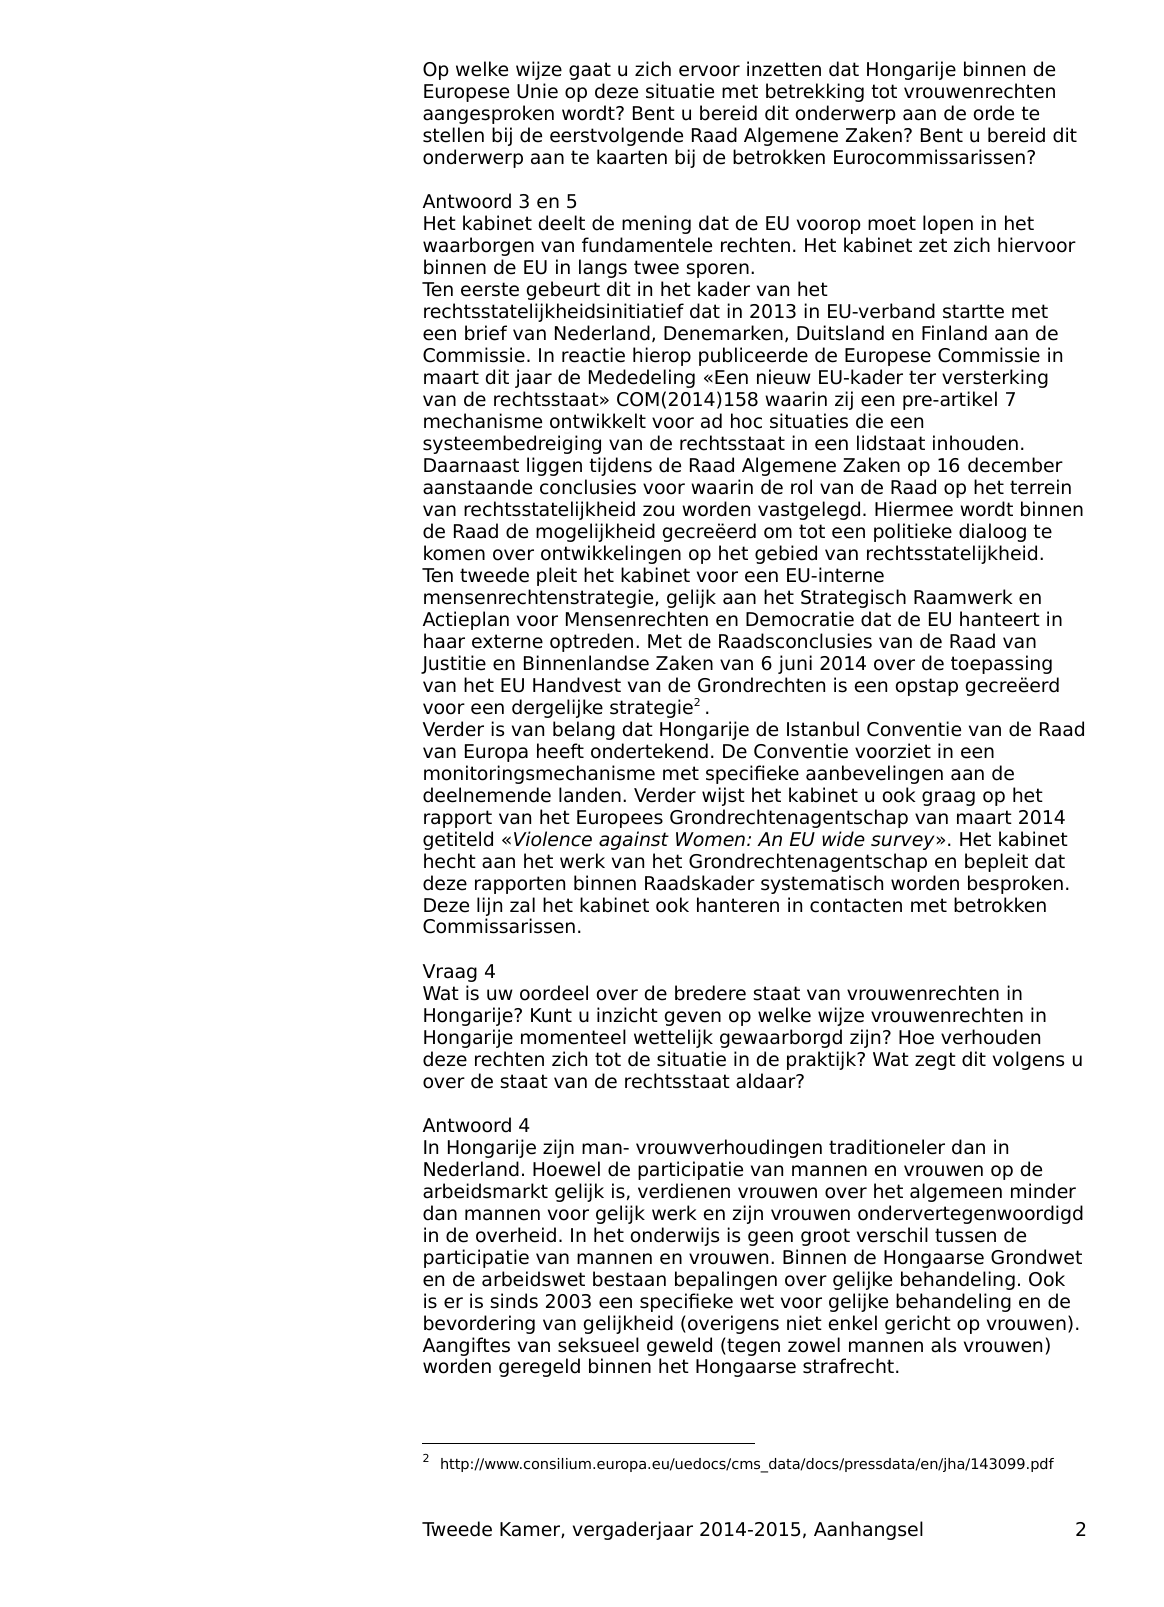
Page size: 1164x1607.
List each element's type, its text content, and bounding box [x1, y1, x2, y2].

text Het kabinet deelt de mening dat de EU voorop moet lopen in het waarborgen van fundamentele rechten. Het kabinet zet zich hiervoor binnen de EU in langs twee sporen. [422, 213, 1087, 279]
text Ten eerste gebeurt dit in het kader van het rechtsstatelijkheidsinitiatief dat in 2013 in EU-verband startte met een brief van Nederland, Denemarken, Duitsland en Finland aan de Commissie. In reactie hierop publiceerde de Europese Commissie in maart dit jaar de Mededeling «Een nieuw EU-kader ter versterking van de rechtsstaat» COM(2014)158 waarin zij een pre-artikel 7 mechanisme ontwikkelt voor ad hoc situaties die een systeembedreiging van de rechtsstaat in een lidstaat inhouden. Daarnaast liggen tijdens de Raad Algemene Zaken op 16 december aanstaande conclusies voor waarin de rol van de Raad op het terrein van rechtsstatelijkheid zou worden vastgelegd. Hiermee wordt binnen de Raad de mogelijkheid gecreëerd om tot een politieke dialoog te komen over ontwikkelingen op het gebied van rechtsstatelijkheid. [422, 279, 1087, 565]
text Ten tweede pleit het kabinet voor een EU-interne mensenrechtenstrategie, gelijk aan het Strategisch Raamwerk en Actieplan voor Mensenrechten en Democratie dat de EU hanteert in haar externe optreden. Met de Raadsconclusies van de Raad van Justitie en Binnenlandse Zaken van 6 juni 2014 over de toepassing van het EU Handvest van de Grondrechten is een opstap gecreëerd voor een dergelijke strategie. [422, 565, 1087, 719]
text Antwoord 4 [422, 1115, 1087, 1137]
text Wat is uw oordeel over de bredere staat van vrouwenrechten in Hongarije? Kunt u inzicht geven op welke wijze vrouwenrechten in Hongarije momenteel wettelijk gewaarborgd zijn? Hoe verhouden deze rechten zich tot de situatie in de praktijk? Wat zegt dit volgens u over de staat van de rechtsstaat aldaar? [422, 983, 1087, 1092]
text Vraag 4 [422, 961, 1087, 983]
text Op welke wijze gaat u zich ervoor inzetten dat Hongarije binnen de Europese Unie op deze situatie met betrekking tot vrouwenrechten aangesproken wordt? Bent u bereid dit onderwerp aan de orde te stellen bij de eerstvolgende Raad Algemene Zaken? Bent u bereid dit onderwerp aan te kaarten bij de betrokken Eurocommissarissen? [422, 59, 1087, 169]
text In Hongarije zijn man- vrouwverhoudingen traditioneler dan in Nederland. Hoewel de participatie van mannen en vrouwen op de arbeidsmarkt gelijk is, verdienen vrouwen over het algemeen minder dan mannen voor gelijk werk en zijn vrouwen ondervertegenwoordigd in de overheid. In het onderwijs is geen groot verschil tussen de participatie van mannen en vrouwen. Binnen de Hongaarse Grondwet en de arbeidswet bestaan bepalingen over gelijke behandeling. Ook is er is sinds 2003 een specifieke wet voor gelijke behandeling en de bevordering van gelijkheid (overigens niet enkel gericht op vrouwen). Aangiftes van seksueel geweld (tegen zowel mannen als vrouwen) worden geregeld binnen het Hongaarse strafrecht. [422, 1137, 1087, 1378]
text http://www.consilium.europa.eu/uedocs/cms_data/docs/pressdata/en/jha/143099.pdf [422, 1452, 1087, 1474]
text Antwoord 3 en 5 [422, 191, 1087, 213]
text Verder is van belang dat Hongarije de Istanbul Conventie van de Raad van Europa heeft ondertekend. De Conventie voorziet in een monitoringsmechanisme met specifieke aanbevelingen aan de deelnemende landen. Verder wijst het kabinet u ook graag op het rapport van het Europees Grondrechtenagentschap van maart 2014 getiteld «Violence against Women: An EU wide survey». Het kabinet hecht aan het werk van het Grondrechtenagentschap en bepleit dat deze rapporten binnen Raadskader systematisch worden besproken. Deze lijn zal het kabinet ook hanteren in contacten met betrokken Commissarissen. [422, 719, 1087, 938]
